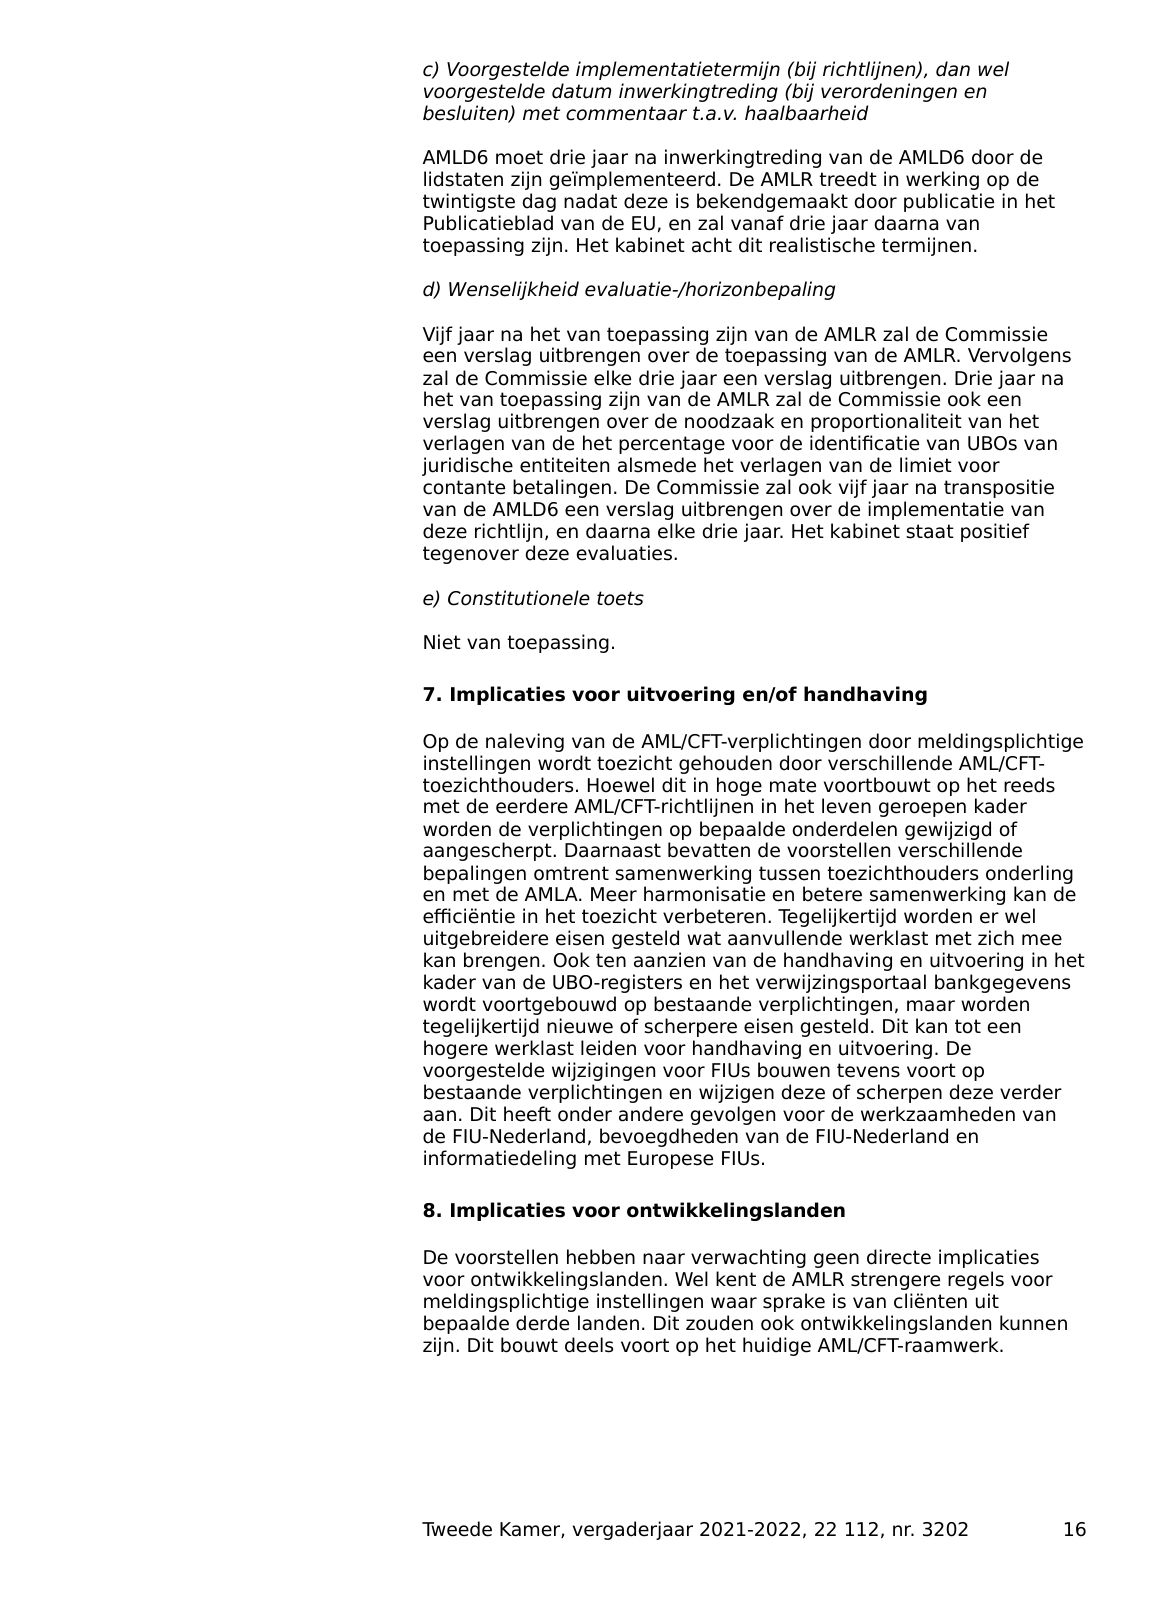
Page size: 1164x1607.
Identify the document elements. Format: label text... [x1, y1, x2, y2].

text Vijf jaar na het van toepassing zijn van de AMLR zal de Commissie een verslag uitbrengen over de toepassing van de AMLR. Vervolgens zal de Commissie elke drie jaar een verslag uitbrengen. Drie jaar na het van toepassing zijn van de AMLR zal de Commissie ook een verslag uitbrengen over de noodzaak en proportionaliteit van het verlagen van de het percentage voor de identificatie van UBOs van juridische entiteiten alsmede het verlagen van de limiet voor contante betalingen. De Commissie zal ook vijf jaar na transpositie van de AMLD6 een verslag uitbrengen over de implementatie van deze richtlijn, en daarna elke drie jaar. Het kabinet staat positief tegenover deze evaluaties. [422, 323, 1087, 565]
subtitle e) Constitutionele toets [422, 587, 1087, 609]
text De voorstellen hebben naar verwachting geen directe implicaties voor ontwikkelingslanden. Wel kent de AMLR strengere regels voor meldingsplichtige instellingen waar sprake is van cliënten uit bepaalde derde landen. Dit zouden ook ontwikkelingslanden kunnen zijn. Dit bouwt deels voort op het huidige AML/CFT-raamwerk. [422, 1247, 1087, 1357]
subtitle c) Voorgestelde implementatietermijn (bij richtlijnen), dan wel voorgestelde datum inwerkingtreding (bij verordeningen en besluiten) met commentaar t.a.v. haalbaarheid [422, 59, 1087, 125]
text AMLD6 moet drie jaar na inwerkingtreding van de AMLD6 door de lidstaten zijn geïmplementeerd. De AMLR treedt in werking op de twintigste dag nadat deze is bekendgemaakt door publicatie in het Publicatieblad van de EU, en zal vanaf drie jaar daarna van toepassing zijn. Het kabinet acht dit realistische termijnen. [422, 147, 1087, 257]
subtitle 8. Implicaties voor ontwikkelingslanden [422, 1200, 1087, 1222]
text Op de naleving van de AML/CFT-verplichtingen door meldingsplichtige instellingen wordt toezicht gehouden door verschillende AML/CFT-toezichthouders. Hoewel dit in hoge mate voortbouwt op het reeds met de eerdere AML/CFT-richtlijnen in het leven geroepen kader worden de verplichtingen op bepaalde onderdelen gewijzigd of aangescherpt. Daarnaast bevatten de voorstellen verschillende bepalingen omtrent samenwerking tussen toezichthouders onderling en met de AMLA. Meer harmonisatie en betere samenwerking kan de efficiëntie in het toezicht verbeteren. Tegelijkertijd worden er wel uitgebreidere eisen gesteld wat aanvullende werklast met zich mee kan brengen. Ook ten aanzien van de handhaving en uitvoering in het kader van de UBO-registers en het verwijzingsportaal bankgegevens wordt voortgebouwd op bestaande verplichtingen, maar worden tegelijkertijd nieuwe of scherpere eisen gesteld. Dit kan tot een hogere werklast leiden voor handhaving en uitvoering. De voorgestelde wijzigingen voor FIUs bouwen tevens voort op bestaande verplichtingen en wijzigen deze of scherpen deze verder aan. Dit heeft onder andere gevolgen voor de werkzaamheden van de FIU-Nederland, bevoegdheden van de FIU-Nederland en informatiedeling met Europese FIUs. [422, 731, 1087, 1170]
subtitle 7. Implicaties voor uitvoering en/of handhaving [422, 683, 1087, 706]
text Niet van toepassing. [422, 632, 1087, 653]
subtitle d) Wenselijkheid evaluatie-/horizonbepaling [422, 279, 1087, 301]
